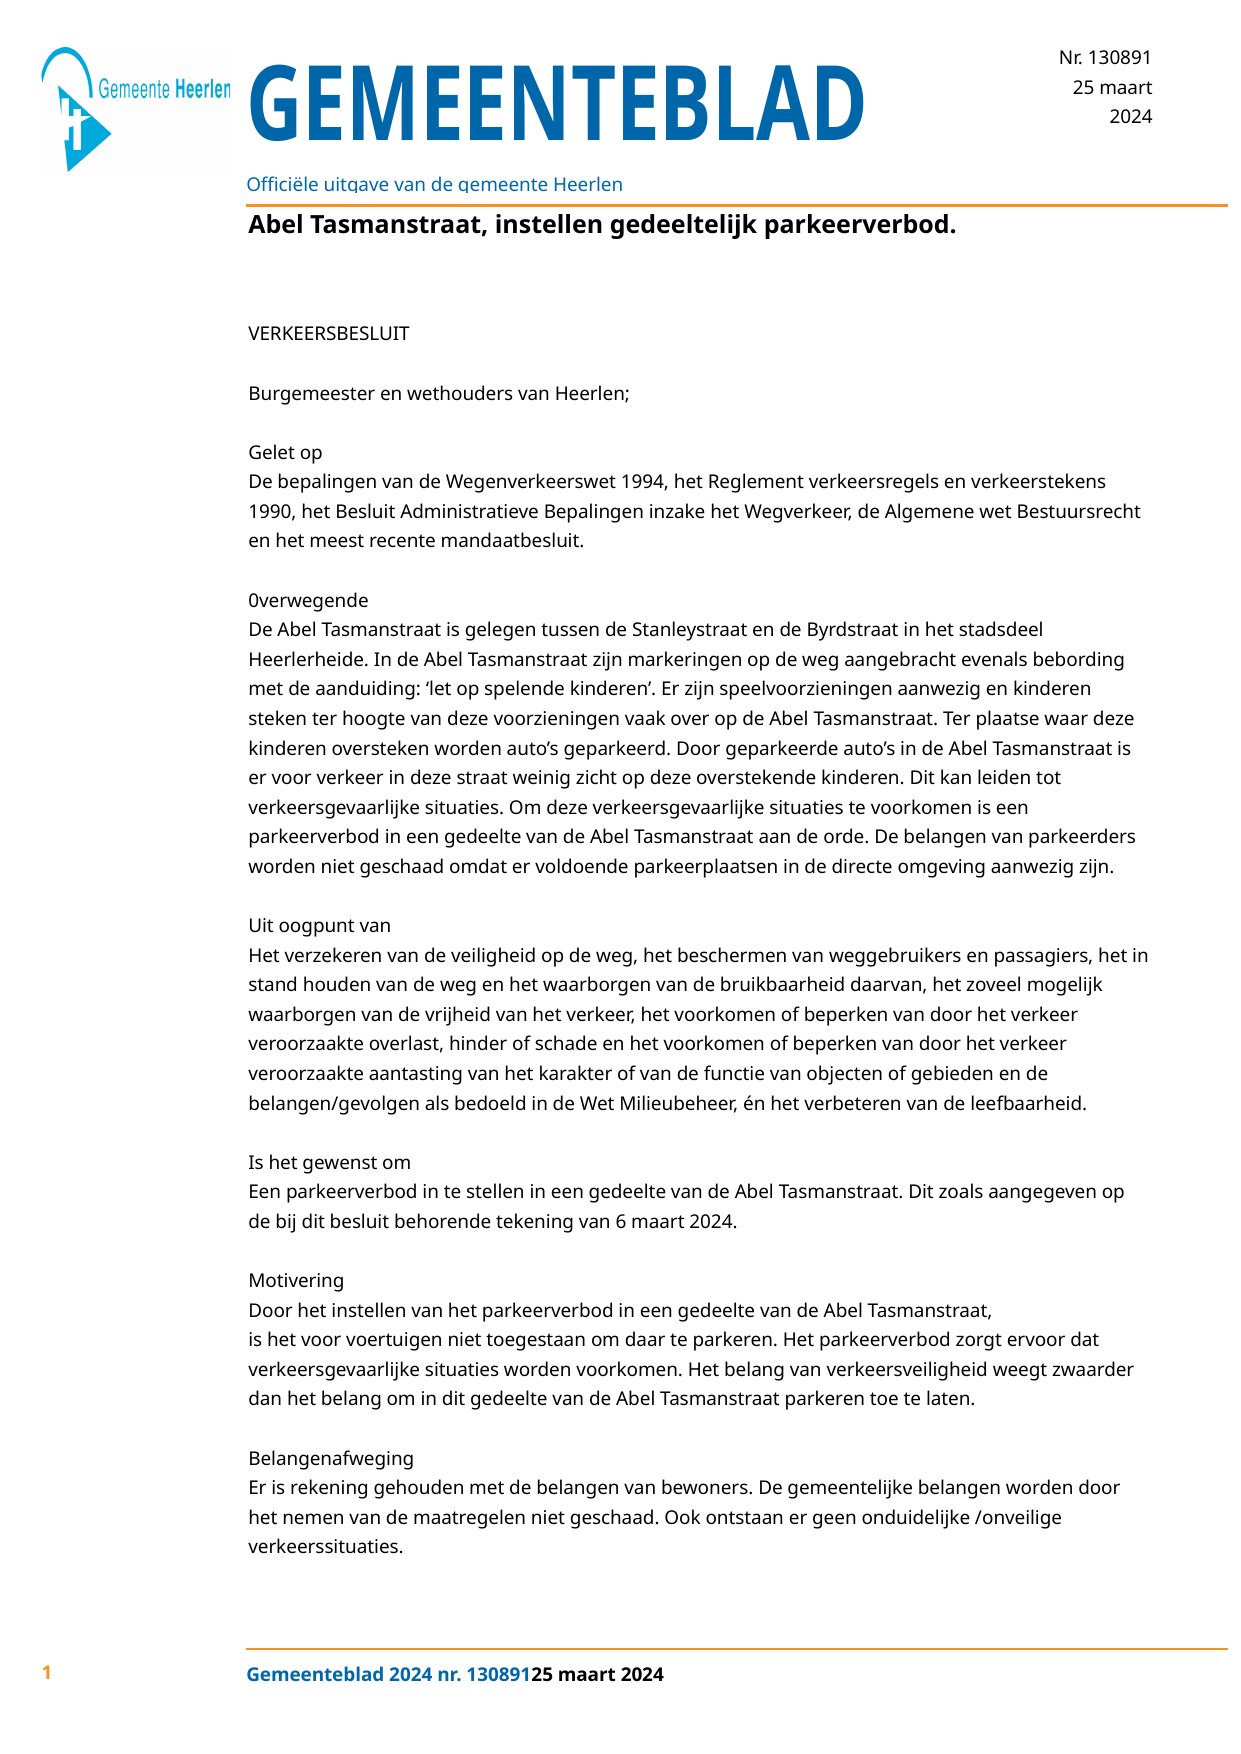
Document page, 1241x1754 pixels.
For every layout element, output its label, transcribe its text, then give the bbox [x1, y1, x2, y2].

text is het voor voertuigen niet toegestaan om daar te parkeren. Het parkeerverbod zorgt ervoor dat verkeersgevaarlijke situaties worden voorkomen. Het belang van verkeersveiligheid weegt zwaarder dan het belang om in dit gedeelte van de Abel Tasmanstraat parkeren toe te laten. [248, 1326, 1152, 1411]
text Er is rekening gehouden met de belangen van bewoners. De gemeentelijke belangen worden door het nemen van de maatregelen niet geschaad. Ook ontstaan er geen onduidelijke /onveilige verkeerssituaties. [248, 1474, 1152, 1559]
text Door het instellen van het parkeerverbod in een gedeelte van de Abel Tasmanstraat, [248, 1297, 1152, 1323]
text De bepalingen van de Wegenverkeerswet 1994, het Reglement verkeersregels en verkeerstekens 1990, het Besluit Administratieve Bepalingen inzake het Wegverkeer, de Algemene wet Bestuursrecht en het meest recente mandaatbesluit. [248, 468, 1152, 553]
text Uit oogpunt van [248, 912, 1152, 938]
text VERKEERSBESLUIT [248, 321, 1152, 346]
text Abel Tasmanstraat, instellen gedeeltelijk parkeerverbod. [248, 207, 1152, 241]
text Het verzekeren van de veiligheid op de weg, het beschermen van weggebruikers en passagiers, het in stand houden van de weg en het waarborgen van de bruikbaarheid daarvan, het zoveel mogelijk waarborgen van de vrijheid van het verkeer, het voorkomen of beperken van door het verkeer veroorzaakte overlast, hinder of schade en het voorkomen of beperken van door het verkeer veroorzaakte aantasting van het karakter of van de functie van objecten of gebieden en de belangen/gevolgen als bedoeld in de Wet Milieubeheer, én het verbeteren van de leefbaarheid. [248, 942, 1152, 1116]
text De Abel Tasmanstraat is gelegen tussen de Stanleystraat en de Byrdstraat in het stadsdeel Heerlerheide. In de Abel Tasmanstraat zijn markeringen op de weg aangebracht evenals bebording met de aanduiding: ‘let op spelende kinderen’. Er zijn speelvoorzieningen aanwezig en kinderen steken ter hoogte van deze voorzieningen vaak over op de Abel Tasmanstraat. Ter plaatse waar deze kinderen oversteken worden auto’s geparkeerd. Door geparkeerde auto’s in de Abel Tasmanstraat is er voor verkeer in deze straat weinig zicht op deze overstekende kinderen. Dit kan leiden tot verkeersgevaarlijke situaties. Om deze verkeersgevaarlijke situaties te voorkomen is een parkeerverbod in een gedeelte van de Abel Tasmanstraat aan de orde. De belangen van parkeerders worden niet geschaad omdat er voldoende parkeerplaatsen in de directe omgeving aanwezig zijn. [248, 616, 1152, 879]
text Een parkeerverbod in te stellen in een gedeelte van de Abel Tasmanstraat. Dit zoals aangegeven op de bij dit besluit behorende tekening van 6 maart 2024. [248, 1178, 1152, 1234]
picture [41, 47, 59, 70]
text 0verwegende [248, 587, 1152, 613]
text Gelet op [248, 439, 1152, 465]
text Belangenafweging [248, 1445, 1152, 1471]
text Is het gewenst om [248, 1149, 1152, 1175]
text Burgemeester en wethouders van Heerlen; [248, 380, 1152, 406]
text Motivering [248, 1267, 1152, 1293]
picture [41, 47, 231, 172]
